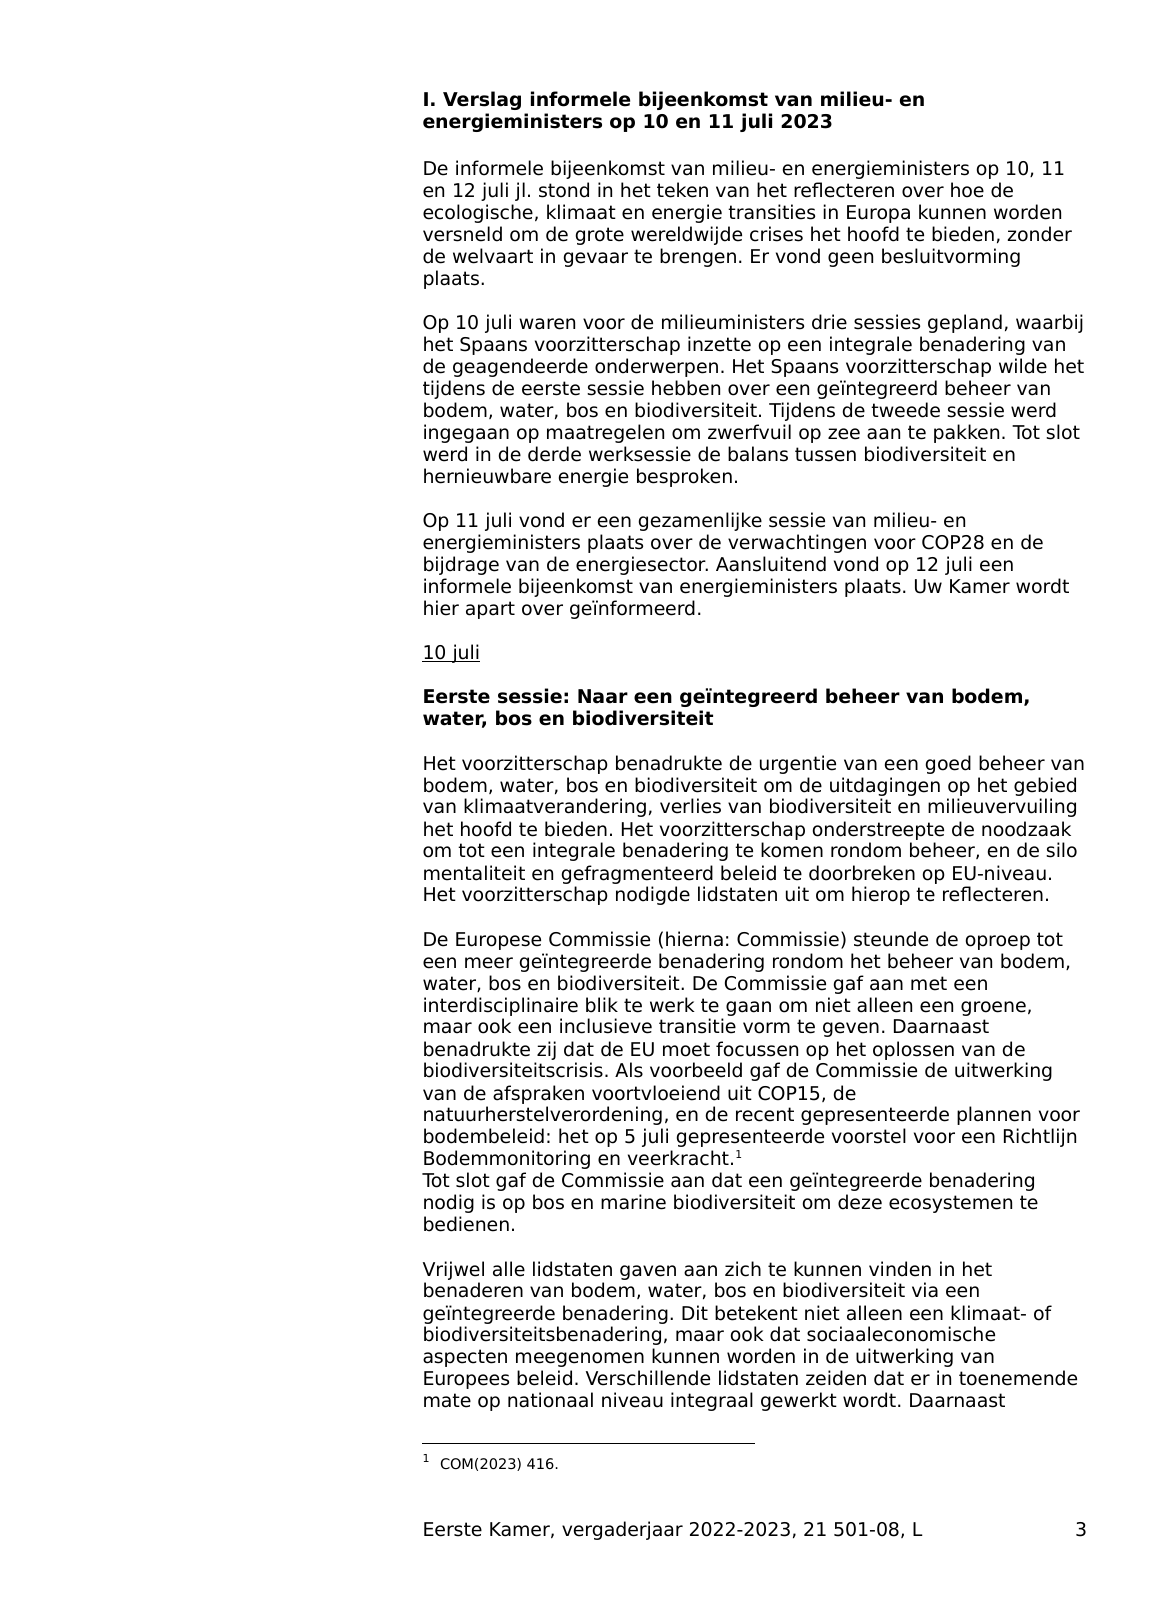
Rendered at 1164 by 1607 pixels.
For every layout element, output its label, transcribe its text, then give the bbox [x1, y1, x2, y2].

subtitle I. Verslag informele bijeenkomst van milieu- en energieministers op 10 en 11 juli 2023 [422, 89, 1087, 133]
subtitle Eerste sessie: Naar een geïntegreerd beheer van bodem, water, bos en biodiversiteit [422, 686, 1087, 730]
text De Europese Commissie (hierna: Commissie) steunde de oproep tot een meer geïntegreerde benadering rondom het beheer van bodem, water, bos en biodiversiteit. De Commissie gaf aan met een interdisciplinaire blik te werk te gaan om niet alleen een groene, maar ook een inclusieve transitie vorm te geven. Daarnaast benadrukte zij dat de EU moet focussen op het oplossen van de biodiversiteitscrisis. Als voorbeeld gaf de Commissie de uitwerking van de afspraken voortvloeiend uit COP15, de natuurherstelverordening, en de recent gepresenteerde plannen voor bodembeleid: het op 5 juli gepresenteerde voorstel voor een Richtlijn Bodemmonitoring en veerkracht. [422, 928, 1087, 1170]
text Tot slot gaf de Commissie aan dat een geïntegreerde benadering nodig is op bos en marine biodiversiteit om deze ecosystemen te bedienen. [422, 1170, 1087, 1236]
text Het voorzitterschap benadrukte de urgentie van een goed beheer van bodem, water, bos en biodiversiteit om de uitdagingen op het gebied van klimaatverandering, verlies van biodiversiteit en milieuvervuiling het hoofd te bieden. Het voorzitterschap onderstreepte de noodzaak om tot een integrale benadering te komen rondom beheer, en de silo mentaliteit en gefragmenteerd beleid te doorbreken op EU-niveau. Het voorzitterschap nodigde lidstaten uit om hierop te reflecteren. [422, 752, 1087, 906]
text Op 10 juli waren voor de milieuministers drie sessies gepland, waarbij het Spaans voorzitterschap inzette op een integrale benadering van de geagendeerde onderwerpen. Het Spaans voorzitterschap wilde het tijdens de eerste sessie hebben over een geïntegreerd beheer van bodem, water, bos en biodiversiteit. Tijdens de tweede sessie werd ingegaan op maatregelen om zwerfvuil op zee aan te pakken. Tot slot werd in de derde werksessie de balans tussen biodiversiteit en hernieuwbare energie besproken. [422, 312, 1087, 488]
text De informele bijeenkomst van milieu- en energieministers op 10, 11 en 12 juli jl. stond in het teken van het reflecteren over hoe de ecologische, klimaat en energie transities in Europa kunnen worden versneld om de grote wereldwijde crises het hoofd te bieden, zonder de welvaart in gevaar te brengen. Er vond geen besluitvorming plaats. [422, 158, 1087, 290]
subtitle 10 juli [422, 642, 1087, 664]
text Op 11 juli vond er een gezamenlijke sessie van milieu- en energieministers plaats over de verwachtingen voor COP28 en de bijdrage van de energiesector. Aansluitend vond op 12 juli een informele bijeenkomst van energieministers plaats. Uw Kamer wordt hier apart over geïnformeerd. [422, 510, 1087, 620]
text COM(2023) 416. [422, 1452, 1087, 1474]
text Vrijwel alle lidstaten gaven aan zich te kunnen vinden in het benaderen van bodem, water, bos en biodiversiteit via een geïntegreerde benadering. Dit betekent niet alleen een klimaat- of biodiversiteitsbenadering, maar ook dat sociaaleconomische aspecten meegenomen kunnen worden in de uitwerking van Europees beleid. Verschillende lidstaten zeiden dat er in toenemende mate op nationaal niveau integraal gewerkt wordt. Daarnaast [422, 1258, 1087, 1412]
